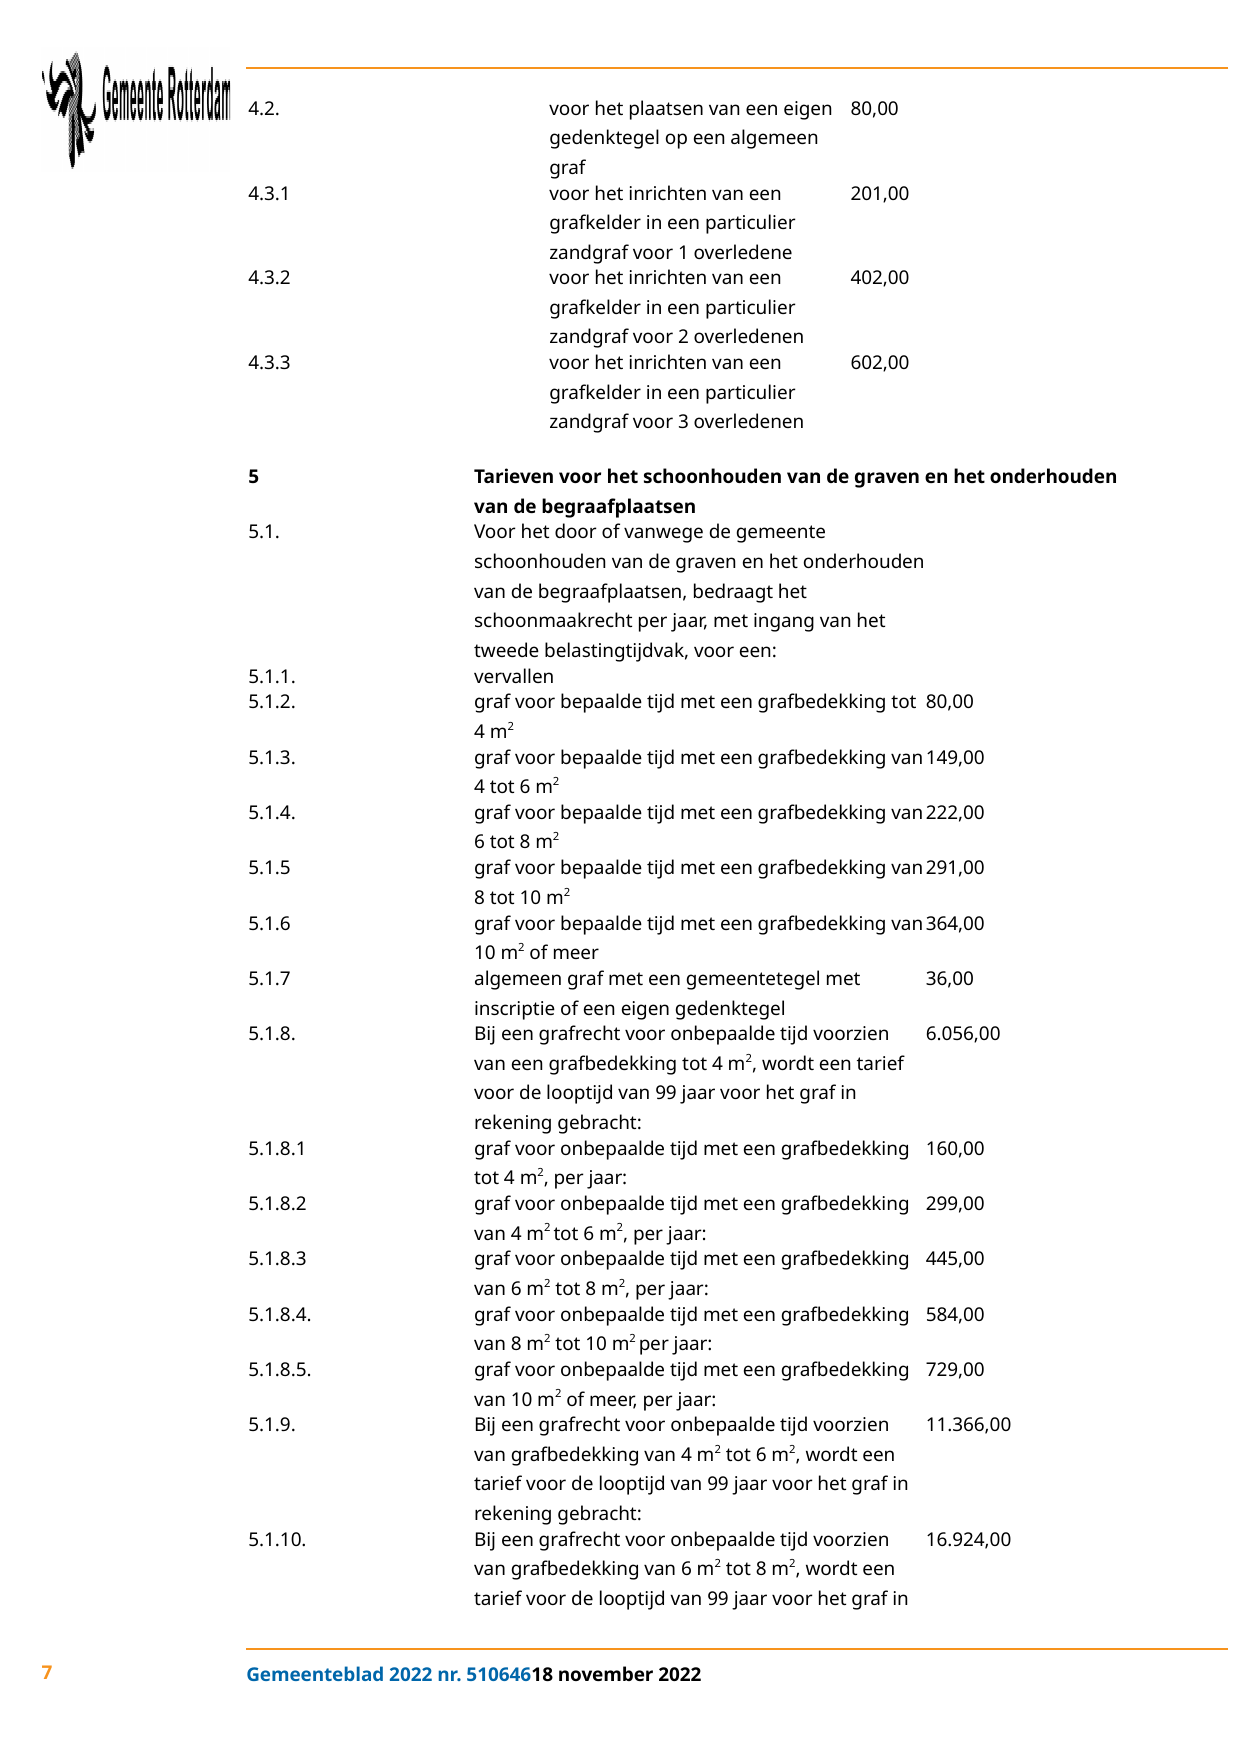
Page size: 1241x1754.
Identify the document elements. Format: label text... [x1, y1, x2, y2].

table_cell 402,00 [850, 265, 1152, 349]
table_cell 445,00 [926, 1246, 1152, 1301]
table_cell graf voor bepaalde tijd met een grafbedekking van 8 tot 10 m2 [474, 855, 926, 910]
table_cell voor het inrichten van een grafkelder in een particulier zandgraf voor 3 overledenen [549, 350, 850, 434]
table_cell 16.924,00 [926, 1526, 1152, 1611]
table_cell 5.1.8.1 [248, 1135, 474, 1190]
table_cell [926, 519, 1152, 663]
table_cell Bij een grafrecht voor onbepaalde tijd voorzien van grafbedekking van 4 m2 tot 6 m2, wordt een tarief voor de looptijd van 99 jaar voor het graf in rekening gebracht: [474, 1411, 926, 1526]
table_cell graf voor bepaalde tijd met een grafbedekking tot 4 m2 [474, 689, 926, 744]
table_cell graf voor bepaalde tijd met een grafbedekking van 6 tot 8 m2 [474, 799, 926, 854]
table_cell 4.3.2 [248, 265, 549, 349]
table_cell 5.1. [248, 519, 474, 663]
table_cell graf voor bepaalde tijd met een grafbedekking van 4 tot 6 m2 [474, 744, 926, 799]
table_cell voor het plaatsen van een eigen gedenktegel op een algemeen graf [549, 95, 850, 180]
table_cell 5.1.4. [248, 799, 474, 854]
table_cell 4.3.1 [248, 180, 549, 264]
table_cell 5.1.7 [248, 965, 474, 1020]
table_cell graf voor bepaalde tijd met een grafbedekking van 10 m2 of meer [474, 910, 926, 965]
table_cell Bij een grafrecht voor onbepaalde tijd voorzien van grafbedekking van 6 m2 tot 8 m2, wordt een tarief voor de looptijd van 99 jaar voor het graf in [474, 1526, 926, 1611]
table_cell Voor het door of vanwege de gemeente schoonhouden van de graven en het onderhouden van de begraafplaatsen, bedraagt het schoonmaakrecht per jaar, met ingang van het tweede belastingtijdvak, voor een: [474, 519, 926, 663]
table_cell 5.1.9. [248, 1411, 474, 1526]
table_cell 5.1.8.4. [248, 1301, 474, 1356]
table_cell graf voor onbepaalde tijd met een grafbedekking van 8 m2 tot 10 m2 per jaar: [474, 1301, 926, 1356]
table_cell 201,00 [850, 180, 1152, 264]
table_cell 36,00 [926, 965, 1152, 1020]
table_cell 6.056,00 [926, 1020, 1152, 1135]
table_cell 5.1.3. [248, 744, 474, 799]
table_cell 160,00 [926, 1135, 1152, 1190]
table_cell 80,00 [850, 95, 1152, 180]
table_cell 4.2. [248, 95, 549, 180]
table_cell 364,00 [926, 910, 1152, 965]
table_cell Tarieven voor het schoonhouden van de graven en het onderhouden van de begraafplaatsen [474, 464, 1152, 519]
table_cell algemeen graf met een gemeentetegel met inscriptie of een eigen gedenktegel [474, 965, 926, 1020]
table_cell voor het inrichten van een grafkelder in een particulier zandgraf voor 1 overledene [549, 180, 850, 264]
table_cell 602,00 [850, 350, 1152, 434]
picture [41, 47, 231, 172]
table_cell graf voor onbepaalde tijd met een grafbedekking van 6 m2 tot 8 m2, per jaar: [474, 1246, 926, 1301]
table_cell 5.1.1. [248, 663, 474, 688]
table_cell 5.1.8.2 [248, 1190, 474, 1246]
table_cell 584,00 [926, 1301, 1152, 1356]
table_cell 11.366,00 [926, 1411, 1152, 1526]
table_cell 729,00 [926, 1356, 1152, 1411]
table_cell 5.1.8.3 [248, 1246, 474, 1301]
table_cell graf voor onbepaalde tijd met een grafbedekking van 4 m2 tot 6 m2, per jaar: [474, 1190, 926, 1246]
table_cell 5.1.8. [248, 1020, 474, 1135]
table_cell 80,00 [926, 689, 1152, 744]
table_cell vervallen [474, 663, 926, 688]
table_cell voor het inrichten van een grafkelder in een particulier zandgraf voor 2 overledenen [549, 265, 850, 349]
table_cell 5.1.6 [248, 910, 474, 965]
table_cell graf voor onbepaalde tijd met een grafbedekking van 10 m2 of meer, per jaar: [474, 1356, 926, 1411]
table_cell 299,00 [926, 1190, 1152, 1246]
table_header [248, 438, 474, 463]
table_cell 5 [248, 464, 474, 519]
table_cell 149,00 [926, 744, 1152, 799]
table_cell 222,00 [926, 799, 1152, 854]
table_cell graf voor onbepaalde tijd met een grafbedekking tot 4 m2, per jaar: [474, 1135, 926, 1190]
table_header [474, 438, 1152, 463]
table_cell 5.1.5 [248, 855, 474, 910]
table_cell Bij een grafrecht voor onbepaalde tijd voorzien van een grafbedekking tot 4 m2, wordt een tarief voor de looptijd van 99 jaar voor het graf in rekening gebracht: [474, 1020, 926, 1135]
table_cell 4.3.3 [248, 350, 549, 434]
table_cell 291,00 [926, 855, 1152, 910]
table_cell 5.1.8.5. [248, 1356, 474, 1411]
table_cell 5.1.10. [248, 1526, 474, 1611]
table_cell [926, 663, 1152, 688]
table_cell 5.1.2. [248, 689, 474, 744]
